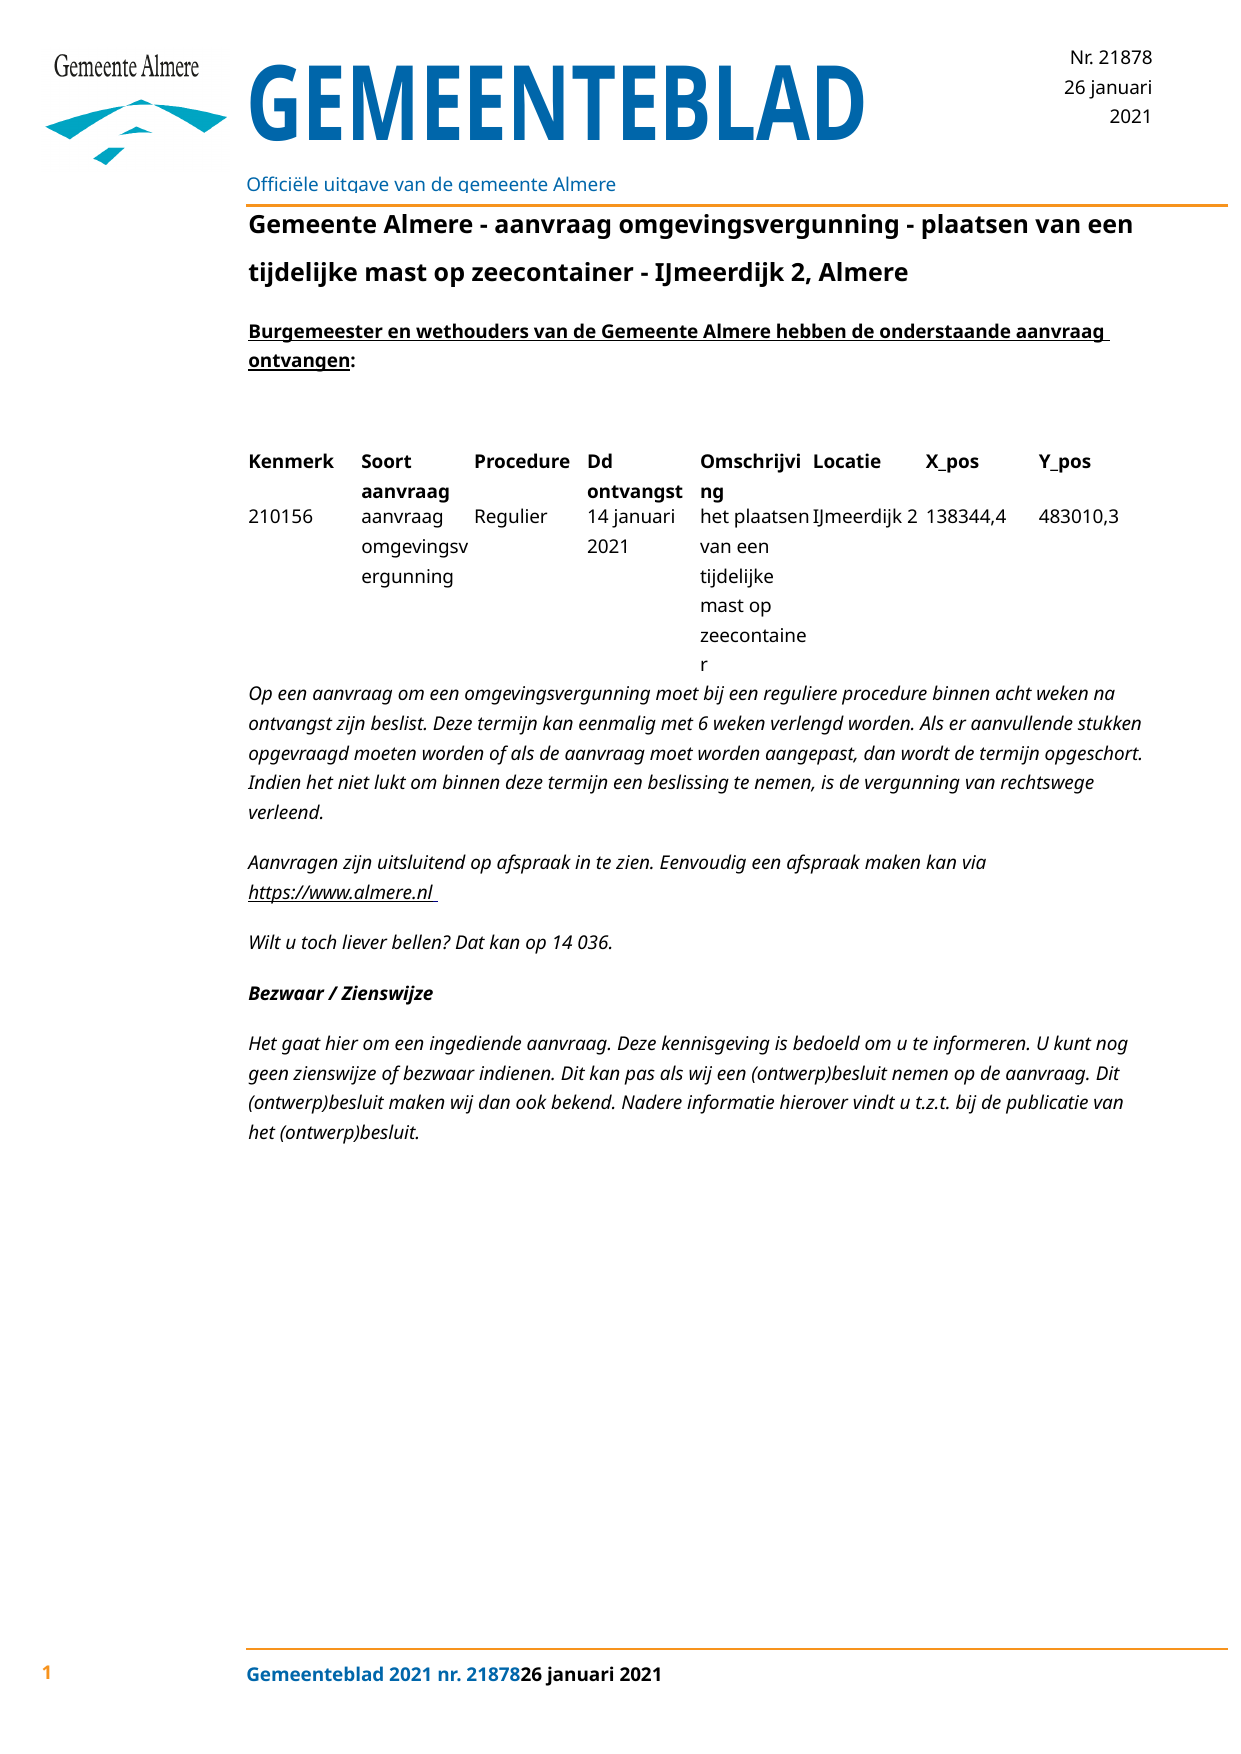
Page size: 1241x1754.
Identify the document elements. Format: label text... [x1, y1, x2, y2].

table_cell het plaatsen van een tijdelijke mast op zeecontainer [700, 504, 813, 677]
text Op een aanvraag om een omgevingsvergunning moet bij een reguliere procedure binnen acht weken na ontvangst zijn beslist. Deze termijn kan eenmalig met 6 weken verlengd worden. Als er aanvullende stukken opgevraagd moeten worden of als de aanvraag moet worden aangepast, dan wordt de termijn opgeschort. Indien het niet lukt om binnen deze termijn een beslissing te nemen, is de vergunning van rechtswege verleend. [248, 681, 1152, 825]
text Het gaat hier om een ingediende aanvraag. Deze kennisgeving is bedoeld om u te informeren. U kunt nog geen zienswijze of bezwaar indienen. Dit kan pas als wij een (ontwerp)besluit nemen op de aanvraag. Dit (ontwerp)besluit maken wij dan ook bekend. Nadere informatie hierover vindt u t.z.t. bij de publicatie van het (ontwerp)besluit. [248, 1030, 1152, 1145]
text Gemeente Almere - aanvraag omgevingsvergunning - plaatsen van een tijdelijke mast op zeecontainer - IJmeerdijk 2, Almere [248, 207, 1152, 288]
table_cell 14 januari 2021 [587, 504, 700, 677]
table_cell 138344,4 [926, 504, 1038, 677]
table_header Soort aanvraag [361, 449, 474, 504]
text Burgemeester en wethouders van de Gemeente Almere hebben de onderstaande aanvraag ontvangen: [248, 318, 1152, 373]
table_header Procedure [474, 449, 587, 504]
picture [41, 47, 231, 172]
table_header Omschrijving [700, 449, 813, 504]
table_header Locatie [813, 449, 926, 504]
text Wilt u toch liever bellen? Dat kan op 14 036. [248, 929, 1152, 955]
table_header Y_pos [1039, 449, 1152, 504]
table_header Kenmerk [248, 449, 361, 504]
table_header X_pos [926, 449, 1038, 504]
table_cell aanvraag omgevingsvergunning [361, 504, 474, 677]
table_cell 483010,3 [1039, 504, 1152, 677]
table_cell IJmeerdijk 2 [813, 504, 926, 677]
table_cell Regulier [474, 504, 587, 677]
text Aanvragen zijn uitsluitend op afspraak in te zien. Eenvoudig een afspraak maken kan via https://www.almere.nl [248, 849, 1152, 905]
table_header Dd ontvangst [587, 449, 700, 504]
text Bezwaar / Zienswijze [248, 980, 1152, 1006]
table_cell 210156 [248, 504, 361, 677]
